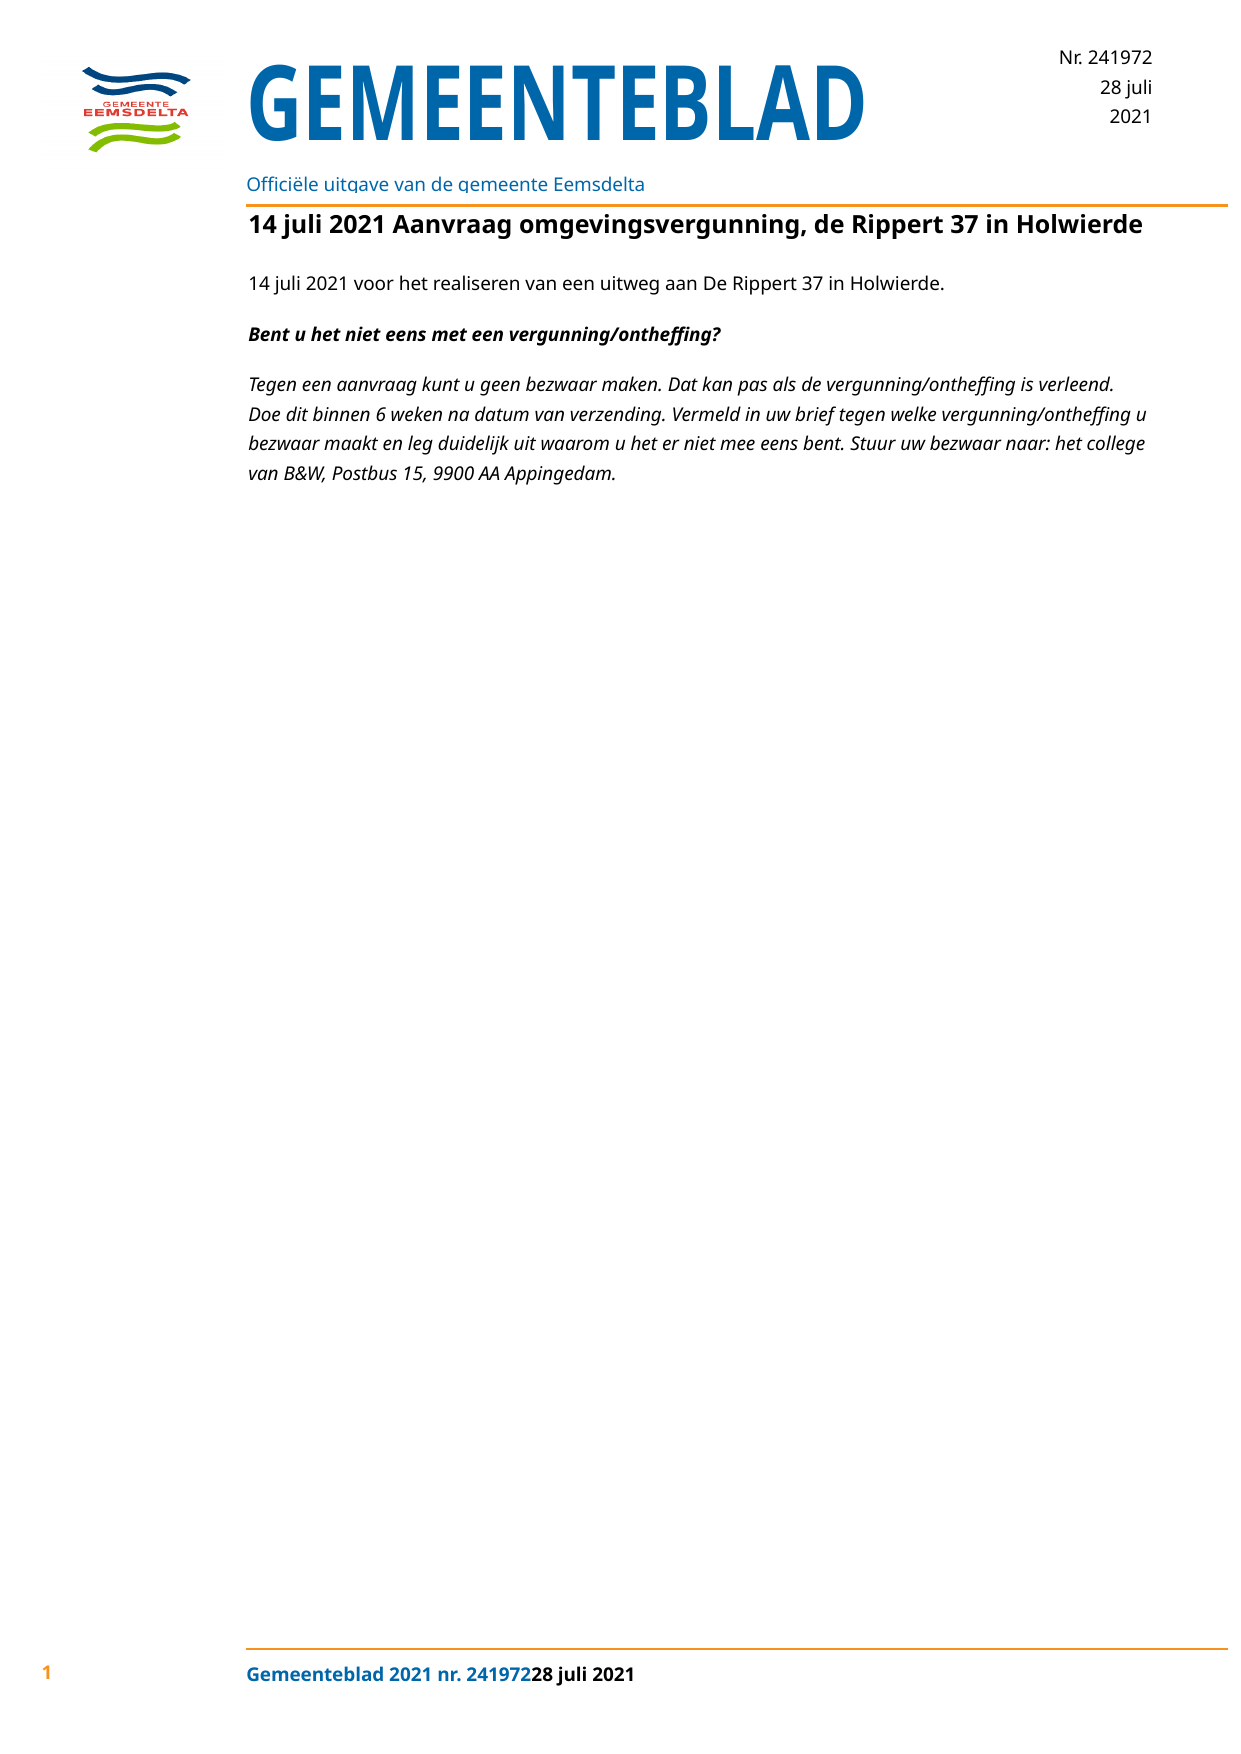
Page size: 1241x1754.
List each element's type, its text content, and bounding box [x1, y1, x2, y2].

text Tegen een aanvraag kunt u geen bezwaar maken. Dat kan pas als de vergunning/ontheffing is verleend. Doe dit binnen 6 weken na datum van verzending. Vermeld in uw brief tegen welke vergunning/ontheffing u bezwaar maakt en leg duidelijk uit waarom u het er niet mee eens bent. Stuur uw bezwaar naar: het college van B&W, Postbus 15, 9900 AA Appingedam. [248, 371, 1152, 486]
picture [41, 47, 231, 172]
text 14 juli 2021 Aanvraag omgevingsvergunning, de Rippert 37 in Holwierde [248, 207, 1152, 241]
text 14 juli 2021 voor het realiseren van een uitweg aan De Rippert 37 in Holwierde. [248, 270, 1152, 296]
text Bent u het niet eens met een vergunning/ontheffing? [248, 321, 1152, 346]
